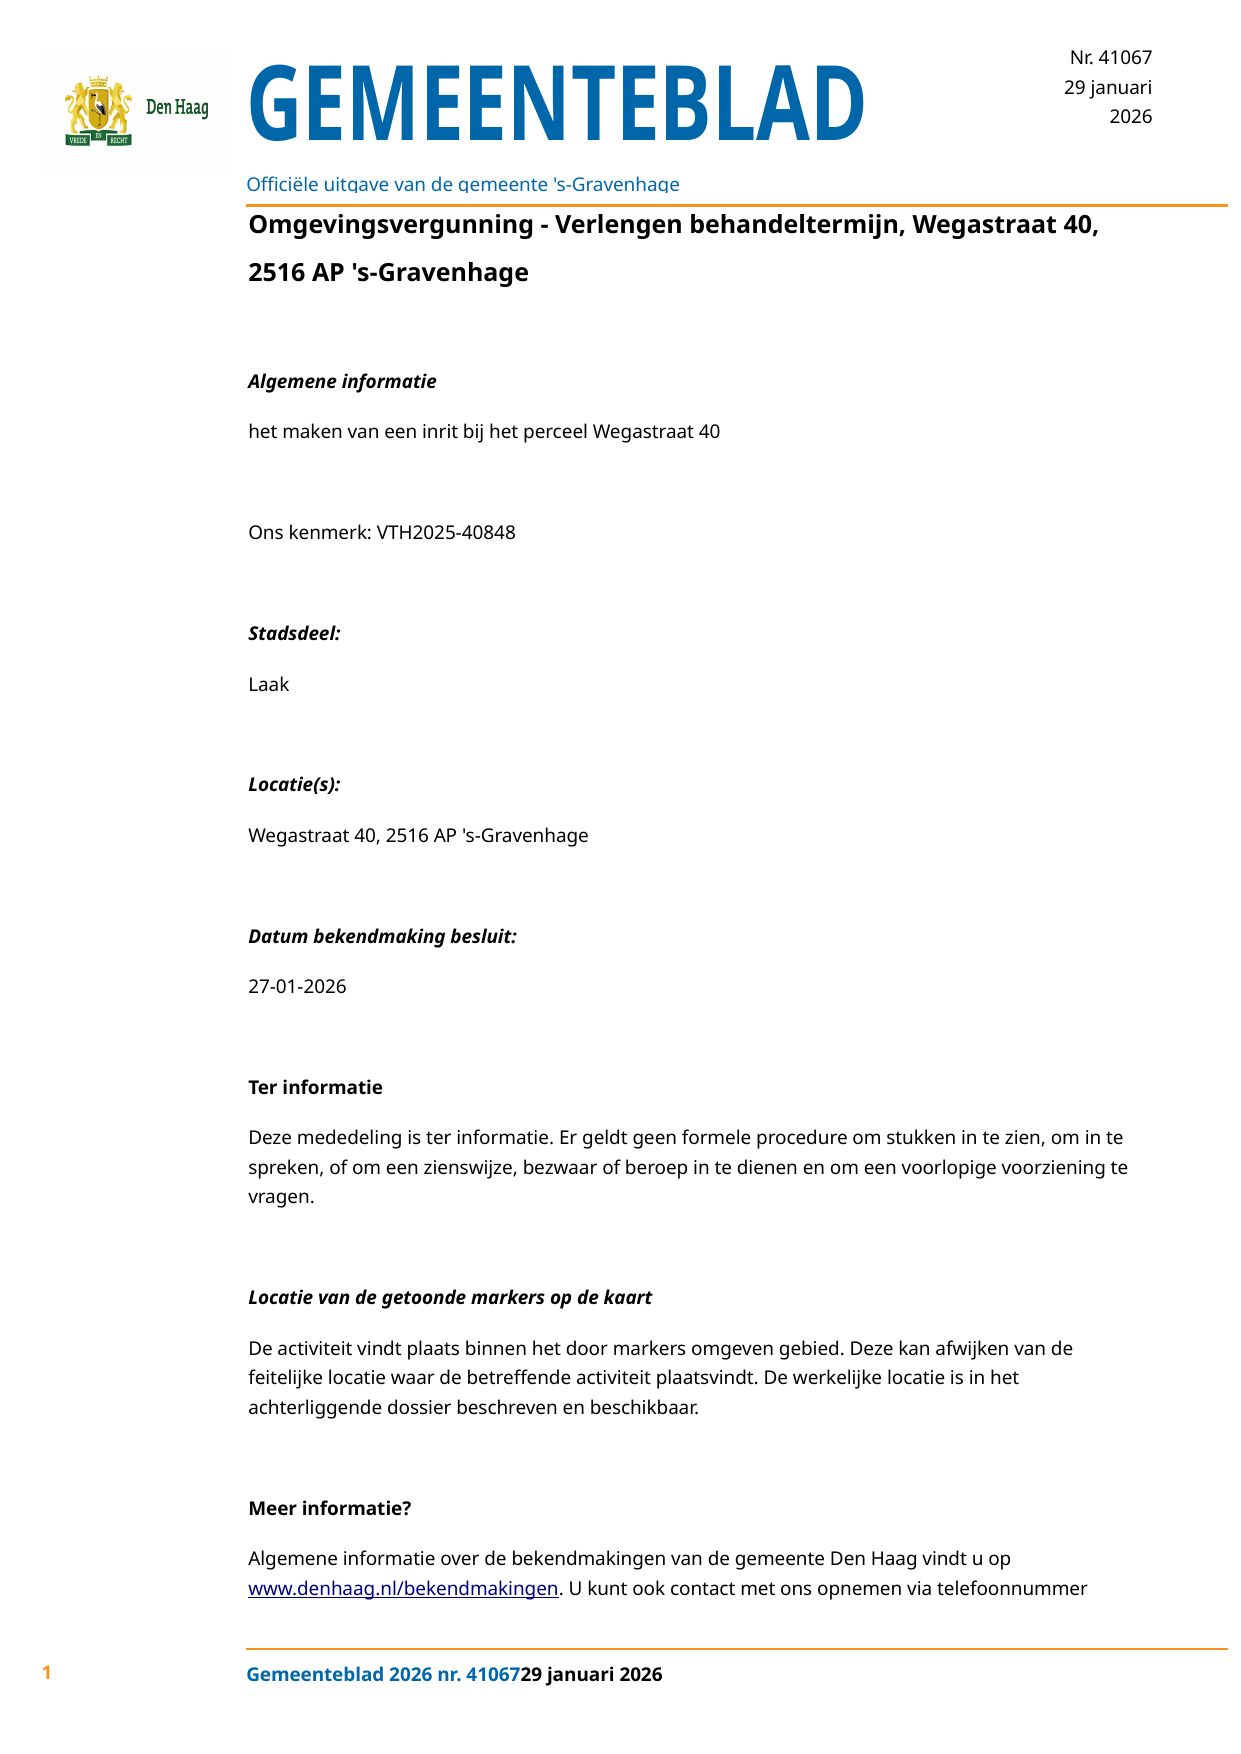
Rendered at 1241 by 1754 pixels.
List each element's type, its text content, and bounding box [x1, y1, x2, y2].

text Deze mededeling is ter informatie. Er geldt geen formele procedure om stukken in te zien, om in te spreken, of om een zienswijze, bezwaar of beroep in te dienen en om een voorlopige voorziening te vragen. [248, 1124, 1152, 1209]
text Locatie(s): [248, 772, 1152, 797]
text Algemene informatie [248, 368, 1152, 394]
text Laak [248, 671, 1152, 697]
picture [41, 47, 231, 172]
text Meer informatie? [248, 1495, 1152, 1521]
text Algemene informatie over de bekendmakingen van de gemeente Den Haag vindt u op www.denhaag.nl/bekendmakingen. U kunt ook contact met ons opnemen via telefoonnummer [248, 1545, 1152, 1601]
text 27-01-2026 [248, 973, 1152, 999]
text Omgevingsvergunning - Verlengen behandeltermijn, Wegastraat 40, 2516 AP 's-Gravenhage [248, 207, 1152, 288]
text Datum bekendmaking besluit: [248, 923, 1152, 949]
text Ons kenmerk: VTH2025-40848 [248, 519, 1152, 545]
text De activiteit vindt plaats binnen het door markers omgeven gebied. Deze kan afwijken van de feitelijke locatie waar de betreffende activiteit plaatsvindt. De werkelijke locatie is in het achterliggende dossier beschreven en beschikbaar. [248, 1335, 1152, 1420]
text Wegastraat 40, 2516 AP 's-Gravenhage [248, 822, 1152, 848]
text het maken van een inrit bij het perceel Wegastraat 40 [248, 419, 1152, 444]
text Locatie van de getoonde markers op de kaart [248, 1284, 1152, 1310]
text Stadsdeel: [248, 620, 1152, 646]
text Ter informatie [248, 1074, 1152, 1100]
